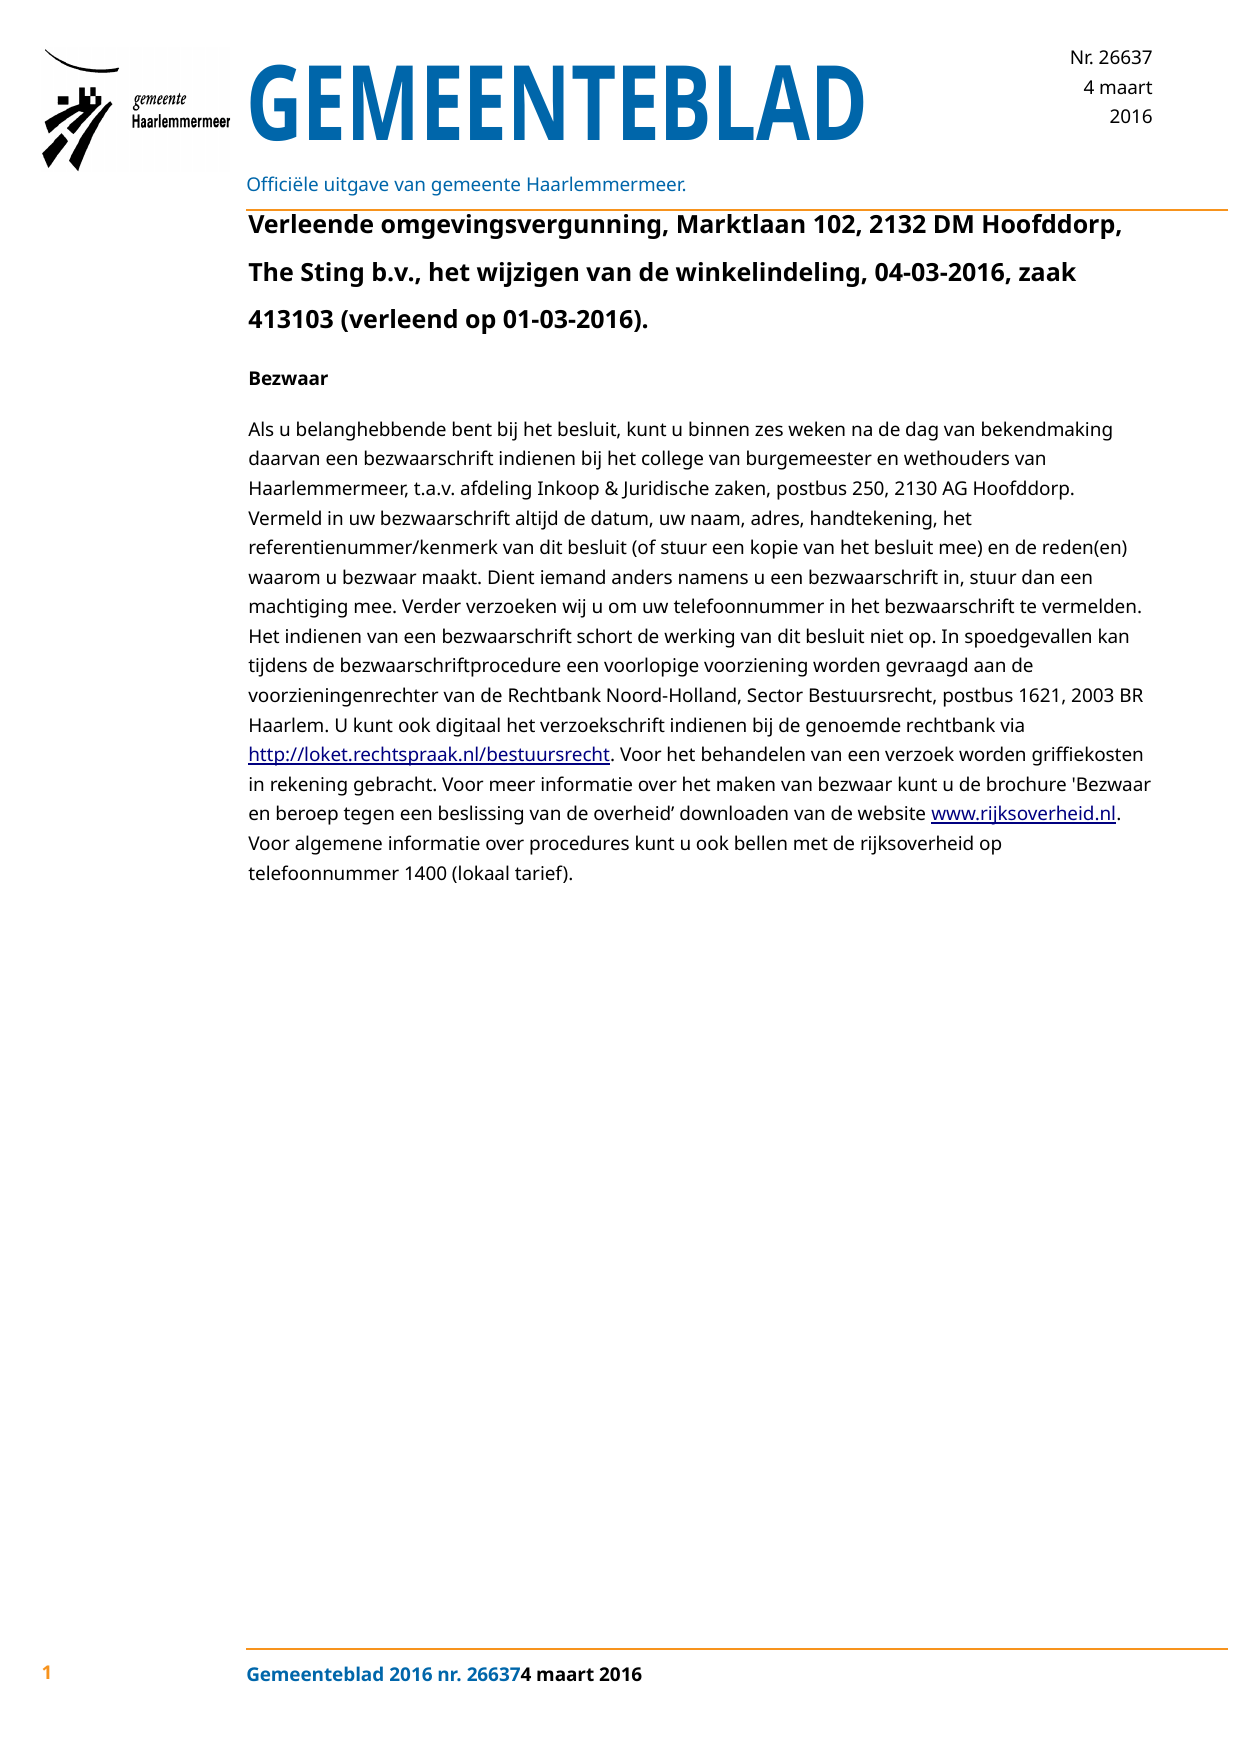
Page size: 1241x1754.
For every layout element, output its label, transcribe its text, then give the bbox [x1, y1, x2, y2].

picture [41, 47, 231, 172]
text Verleende omgevingsvergunning, Marktlaan 102, 2132 DM Hoofddorp, The Sting b.v., het wijzigen van de winkelindeling, 04-03-2016, zaak 413103 (verleend op 01-03-2016). [248, 211, 1152, 336]
text Bezwaar [248, 366, 1152, 391]
text Als u belanghebbende bent bij het besluit, kunt u binnen zes weken na de dag van bekendmaking daarvan een bezwaarschrift indienen bij het college van burgemeester en wethouders van Haarlemmermeer, t.a.v. afdeling Inkoop & Juridische zaken, postbus 250, 2130 AG Hoofddorp. Vermeld in uw bezwaarschrift altijd de datum, uw naam, adres, handtekening, het referentienummer/kenmerk van dit besluit (of stuur een kopie van het besluit mee) en de reden(en) waarom u bezwaar maakt. Dient iemand anders namens u een bezwaarschrift in, stuur dan een machtiging mee. Verder verzoeken wij u om uw telefoonnummer in het bezwaarschrift te vermelden. Het indienen van een bezwaarschrift schort de werking van dit besluit niet op. In spoedgevallen kan tijdens de bezwaarschriftprocedure een voorlopige voorziening worden gevraagd aan de voorzieningenrechter van de Rechtbank Noord-Holland, Sector Bestuursrecht, postbus 1621, 2003 BR Haarlem. U kunt ook digitaal het verzoekschrift indienen bij de genoemde rechtbank via http://loket.rechtspraak.nl/bestuursrecht. Voor het behandelen van een verzoek worden griffiekosten in rekening gebracht. Voor meer informatie over het maken van bezwaar kunt u de brochure 'Bezwaar en beroep tegen een beslissing van de overheid’ downloaden van de website www.rijksoverheid.nl. Voor algemene informatie over procedures kunt u ook bellen met de rijksoverheid op telefoonnummer 1400 (lokaal tarief). [248, 416, 1152, 885]
